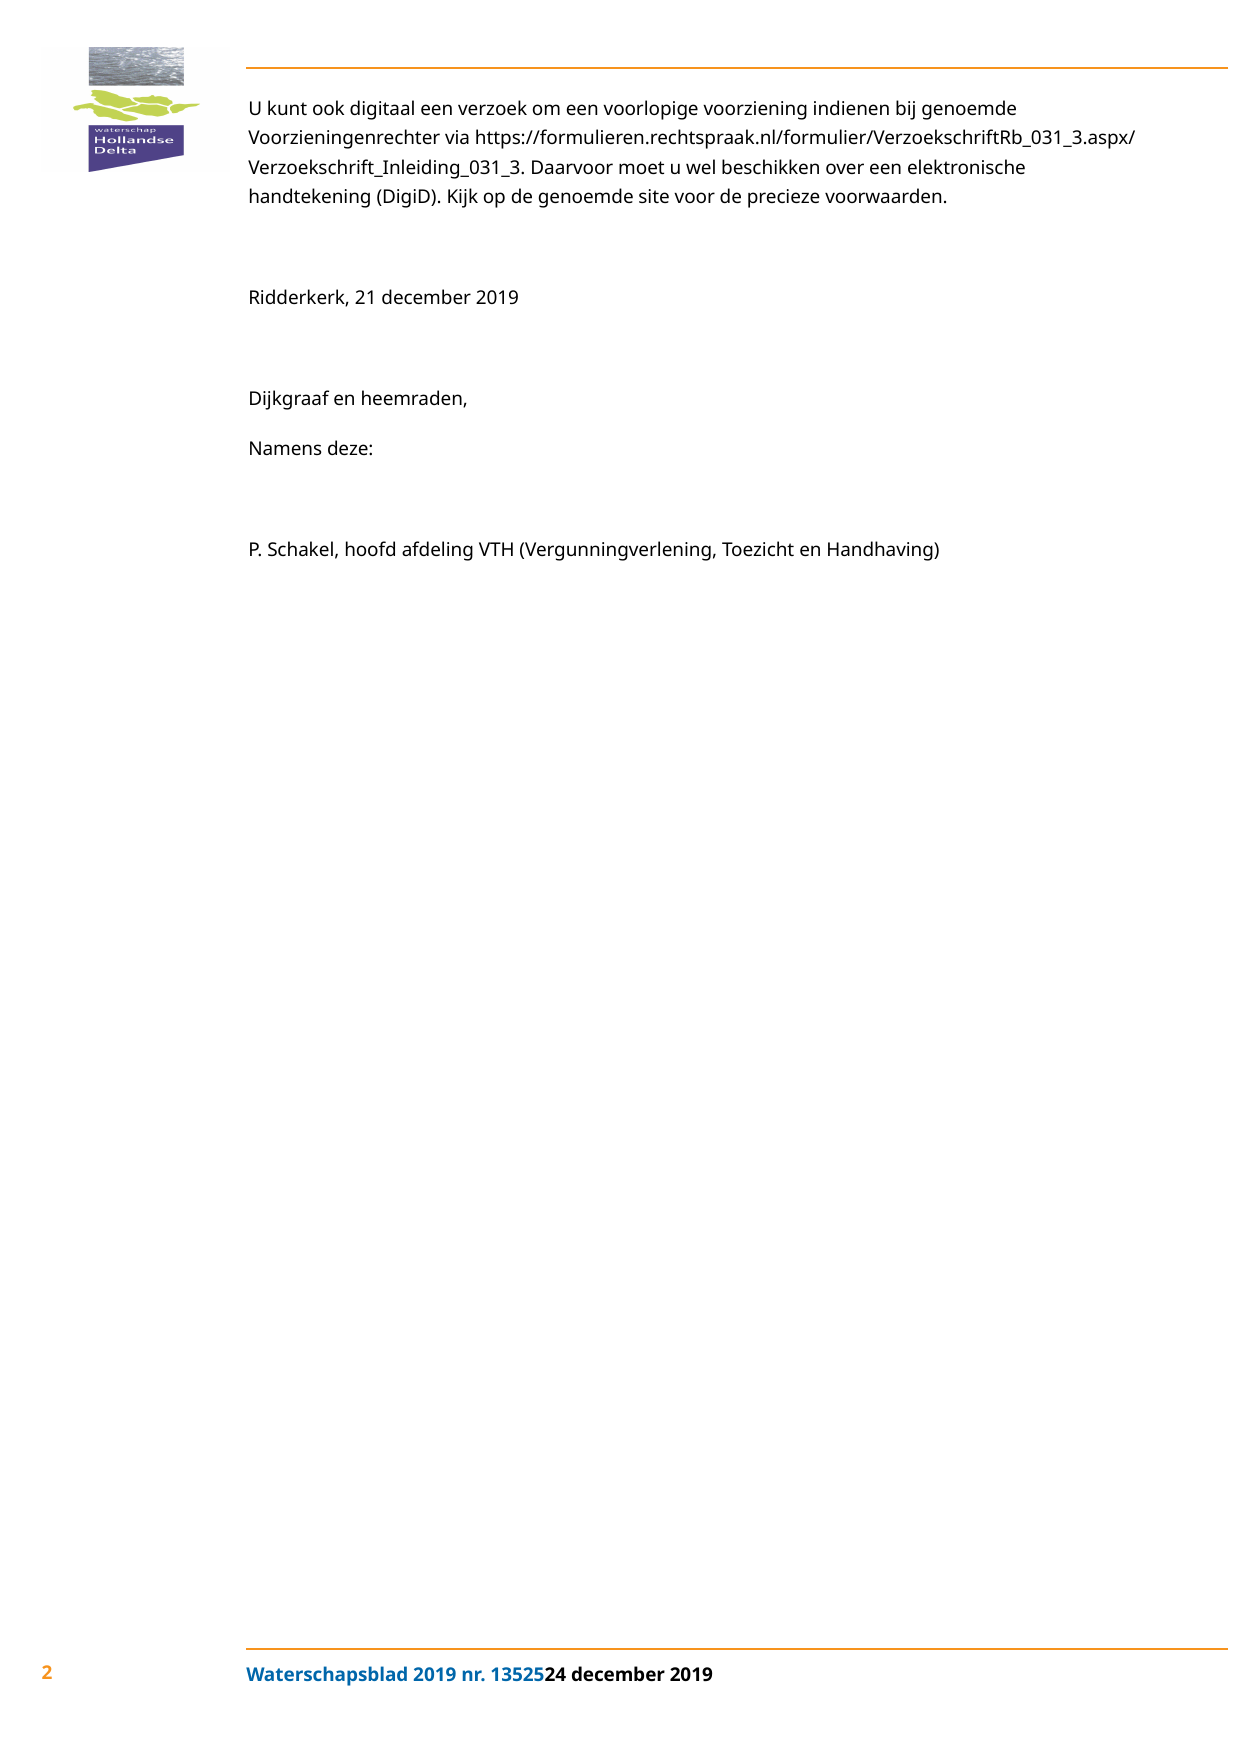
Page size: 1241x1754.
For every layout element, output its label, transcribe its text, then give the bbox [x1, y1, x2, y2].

text Namens deze: [248, 436, 1152, 461]
text Ridderkerk, 21 december 2019 [248, 284, 1152, 310]
text Dijkgraaf en heemraden, [248, 385, 1152, 411]
text U kunt ook digitaal een verzoek om een voorlopige voorziening indienen bij genoemde Voorzieningenrechter via https://formulieren.rechtspraak.nl/formulier/VerzoekschriftRb_031_3.aspx/Verzoekschrift_Inleiding_031_3. Daarvoor moet u wel beschikken over een elektronische handtekening (DigiD). Kijk op de genoemde site voor de precieze voorwaarden. [248, 95, 1152, 209]
text P. Schakel, hoofd afdeling VTH (Vergunningverlening, Toezicht en Handhaving) [248, 536, 1152, 562]
picture [41, 47, 231, 172]
